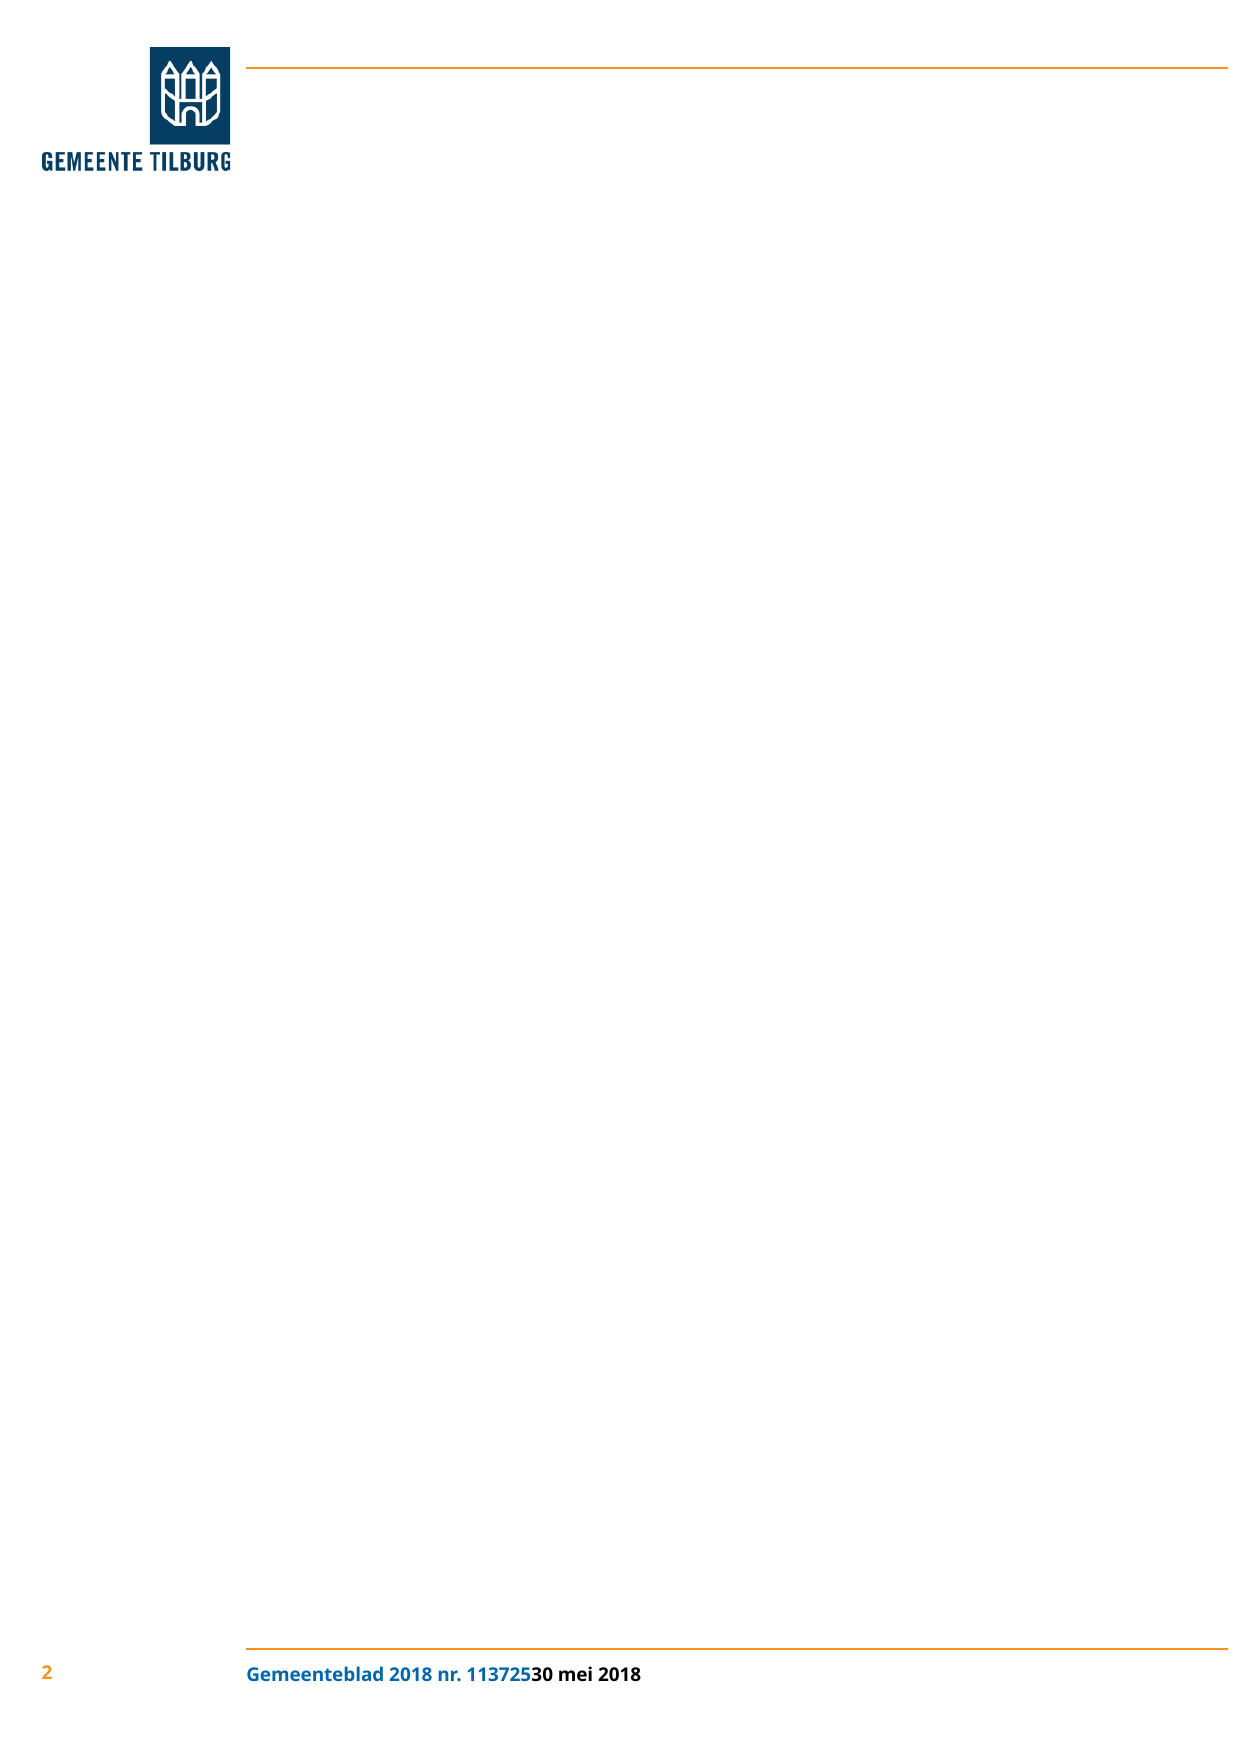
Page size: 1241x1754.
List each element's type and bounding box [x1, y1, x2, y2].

picture [41, 47, 231, 172]
